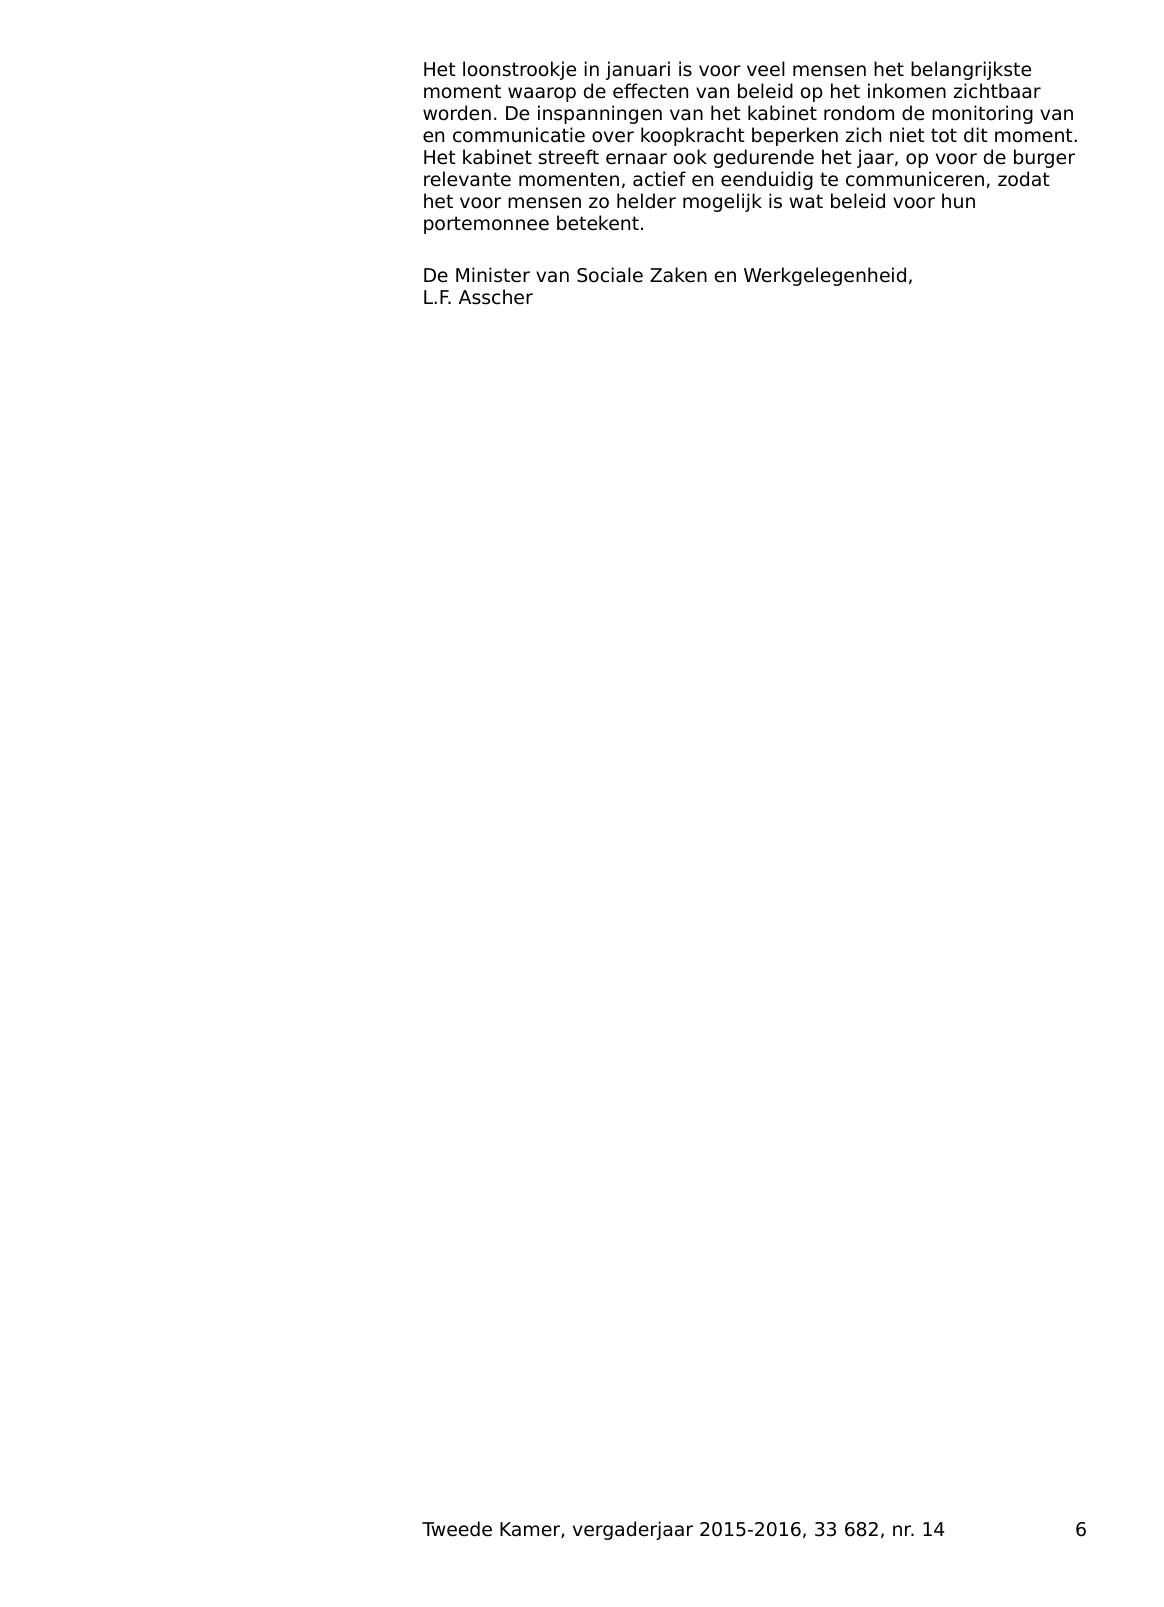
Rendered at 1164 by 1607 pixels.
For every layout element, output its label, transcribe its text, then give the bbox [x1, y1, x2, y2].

text De Minister van Sociale Zaken en Werkgelegenheid, L.F. Asscher [422, 265, 1087, 309]
text Het loonstrookje in januari is voor veel mensen het belangrijkste moment waarop de effecten van beleid op het inkomen zichtbaar worden. De inspanningen van het kabinet rondom de monitoring van en communicatie over koopkracht beperken zich niet tot dit moment. Het kabinet streeft ernaar ook gedurende het jaar, op voor de burger relevante momenten, actief en eenduidig te communiceren, zodat het voor mensen zo helder mogelijk is wat beleid voor hun portemonnee betekent. [422, 59, 1087, 235]
